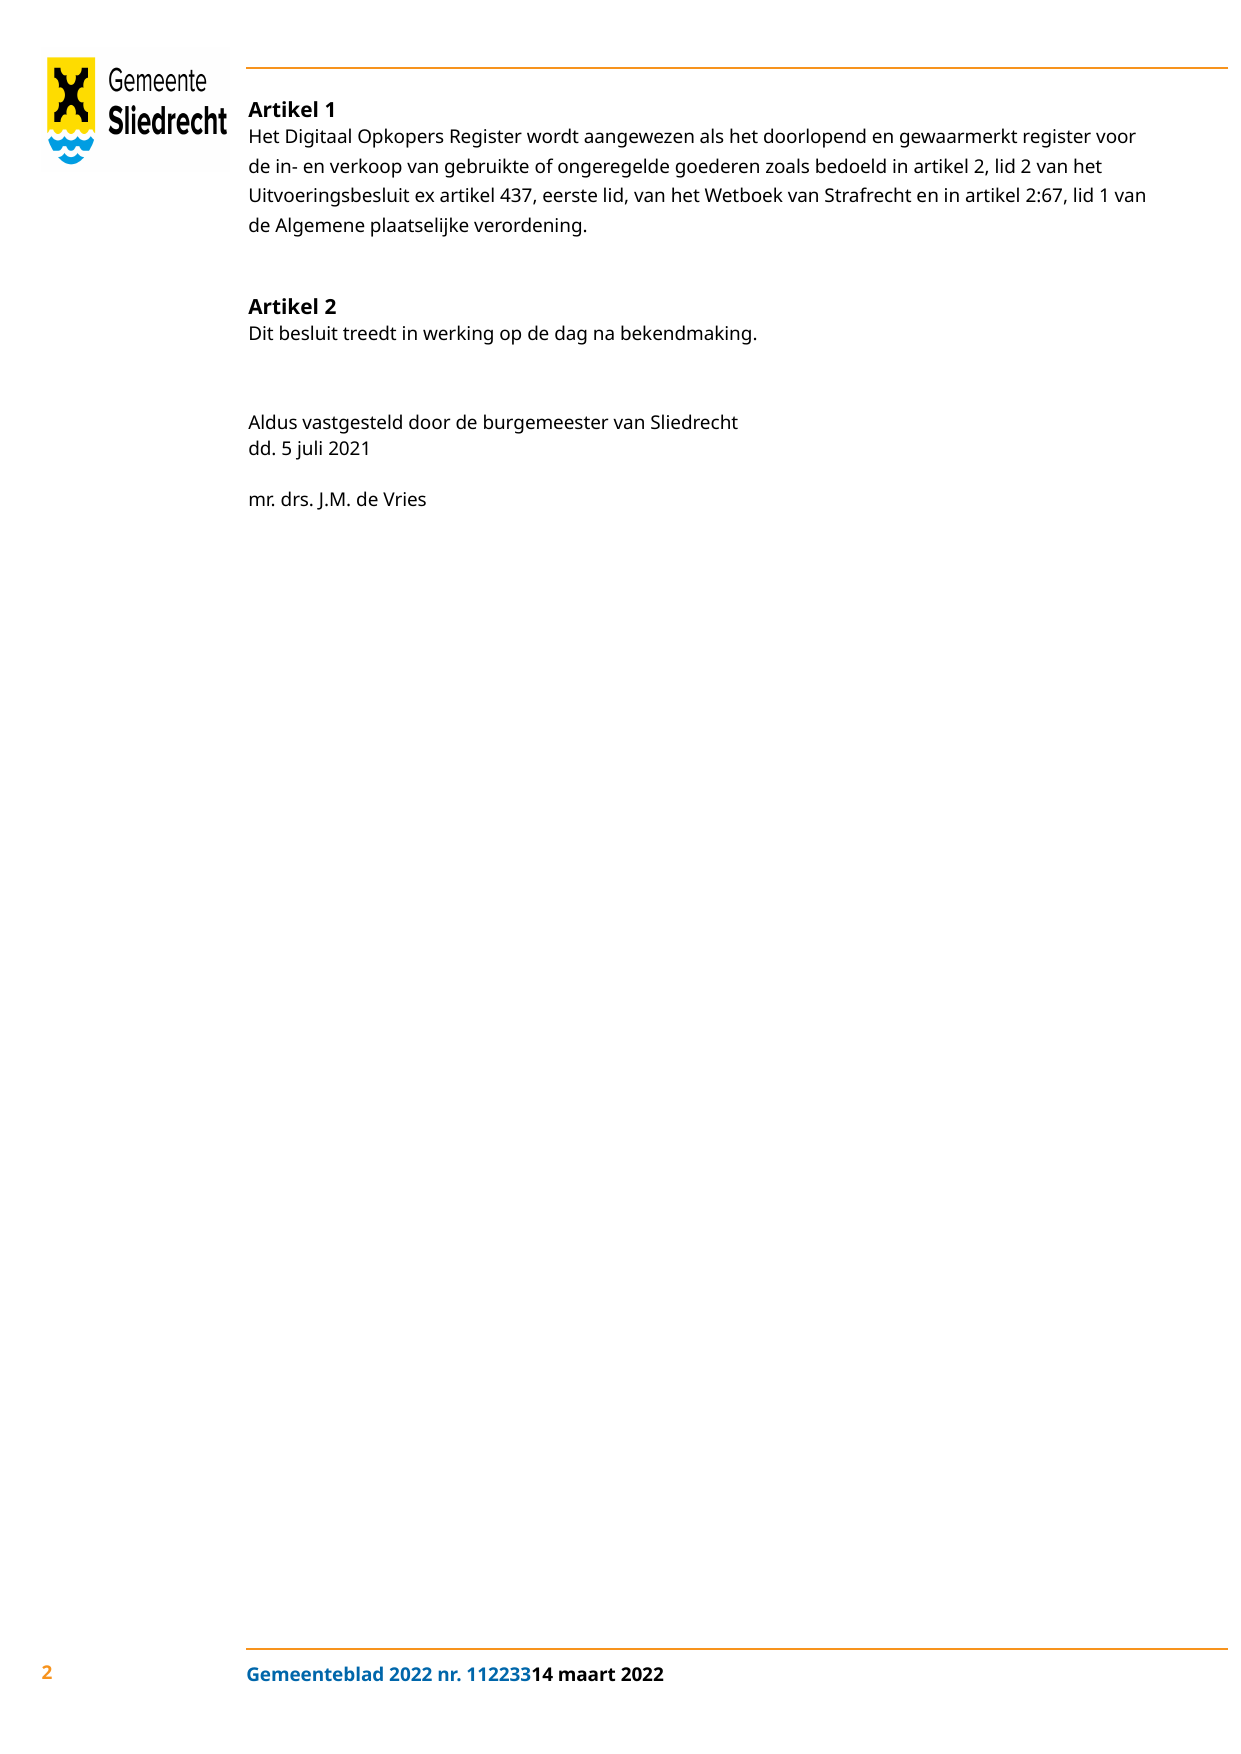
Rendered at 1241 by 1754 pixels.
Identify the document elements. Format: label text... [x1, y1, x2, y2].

picture [41, 47, 231, 172]
text Aldus vastgesteld door de burgemeester van Sliedrecht [248, 409, 1152, 435]
text Artikel 2 [248, 292, 1152, 320]
text Artikel 1 [248, 95, 1152, 123]
text dd. 5 juli 2021 [248, 435, 1152, 461]
text mr. drs. J.M. de Vries [248, 486, 1152, 512]
text Dit besluit treedt in werking op de dag na bekendmaking. [248, 320, 1152, 346]
text Het Digitaal Opkopers Register wordt aangewezen als het doorlopend en gewaarmerkt register voor de in- en verkoop van gebruikte of ongeregelde goederen zoals bedoeld in artikel 2, lid 2 van het Uitvoeringsbesluit ex artikel 437, eerste lid, van het Wetboek van Strafrecht en in artikel 2:67, lid 1 van de Algemene plaatselijke verordening. [248, 123, 1152, 238]
